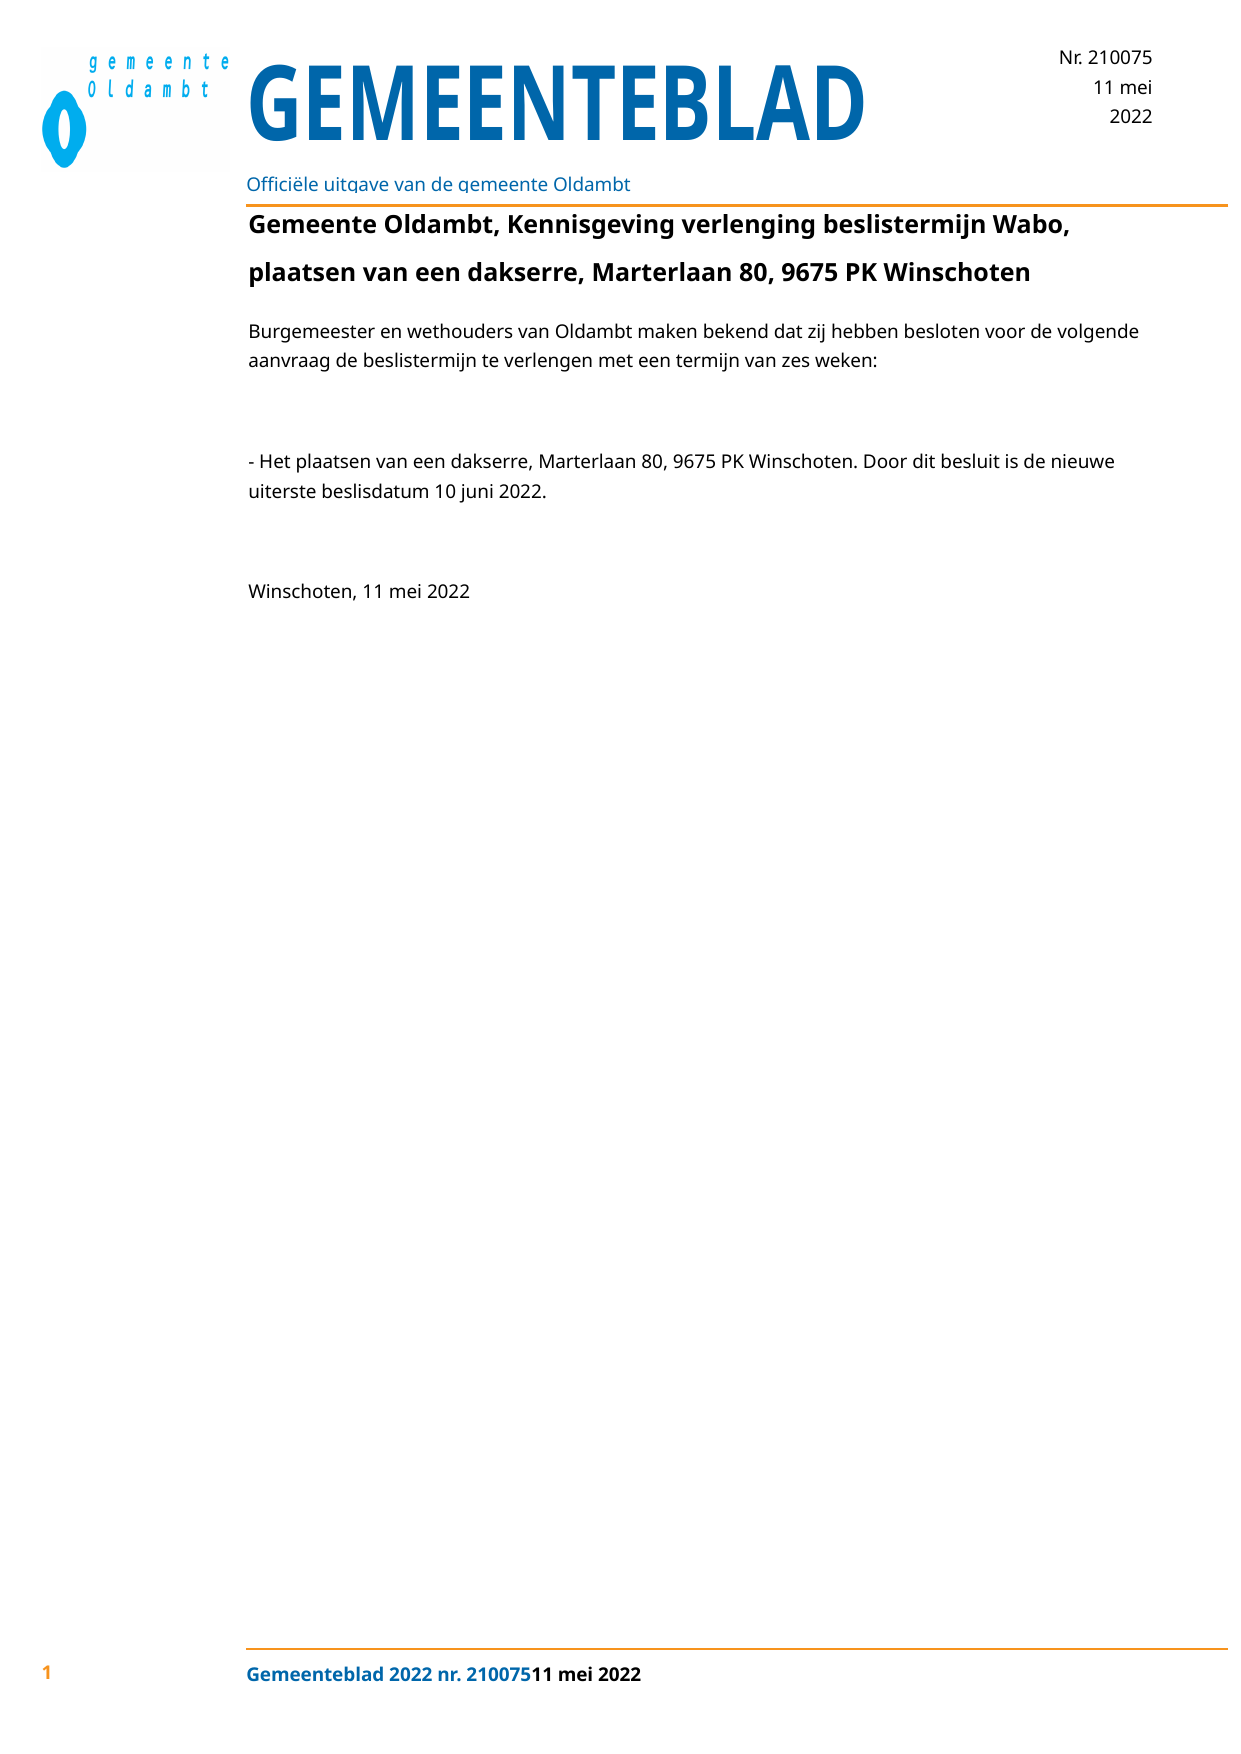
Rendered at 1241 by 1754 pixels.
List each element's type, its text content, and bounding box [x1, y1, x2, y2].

picture [41, 47, 231, 172]
text Burgemeester en wethouders van Oldambt maken bekend dat zij hebben besloten voor de volgende aanvraag de beslistermijn te verlengen met een termijn van zes weken: [248, 318, 1152, 373]
text - Het plaatsen van een dakserre, Marterlaan 80, 9675 PK Winschoten. Door dit besluit is de nieuwe uiterste beslisdatum 10 juni 2022. [248, 448, 1152, 504]
text Gemeente Oldambt, Kennisgeving verlenging beslistermijn Wabo, plaatsen van een dakserre, Marterlaan 80, 9675 PK Winschoten [248, 207, 1152, 288]
text Winschoten, 11 mei 2022 [248, 579, 1152, 604]
